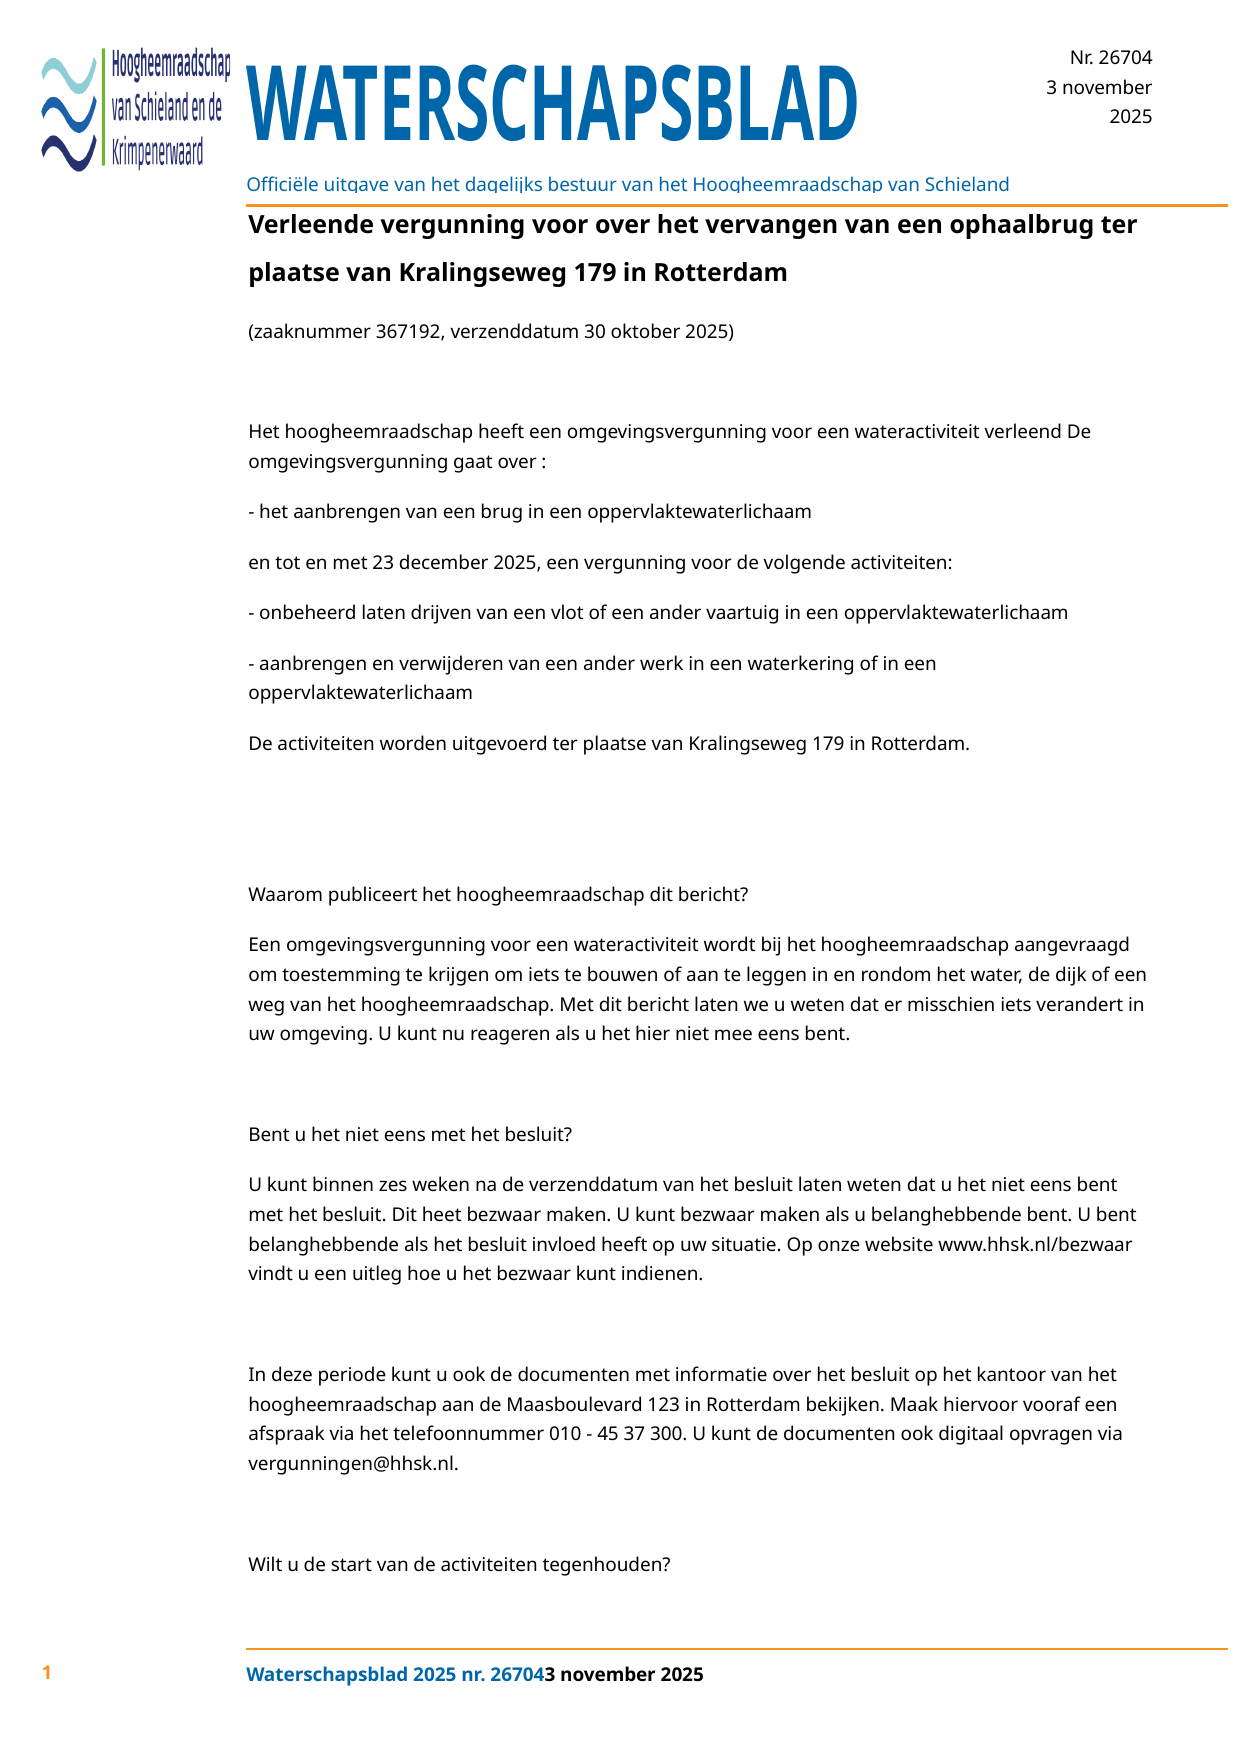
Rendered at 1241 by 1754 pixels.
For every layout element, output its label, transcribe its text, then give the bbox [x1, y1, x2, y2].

text Waarom publiceert het hoogheemraadschap dit bericht? [248, 881, 1152, 907]
text - onbeheerd laten drijven van een vlot of een ander vaartuig in een oppervlaktewaterlichaam [248, 599, 1152, 625]
text Bent u het niet eens met het besluit? [248, 1121, 1152, 1147]
text Het hoogheemraadschap heeft een omgevingsvergunning voor een wateractiviteit verleend De omgevingsvergunning gaat over : [248, 419, 1152, 474]
text Een omgevingsvergunning voor een wateractiviteit wordt bij het hoogheemraadschap aangevraagd om toestemming te krijgen om iets te bouwen of aan te leggen in en rondom het water, de dijk of een weg van het hoogheemraadschap. Met dit bericht laten we u weten dat er misschien iets verandert in uw omgeving. U kunt nu reageren als u het hier niet mee eens bent. [248, 932, 1152, 1046]
picture [41, 47, 231, 172]
text De activiteiten worden uitgevoerd ter plaatse van Kralingseweg 179 in Rotterdam. [248, 730, 1152, 756]
text - aanbrengen en verwijderen van een ander werk in een waterkering of in een oppervlaktewaterlichaam [248, 650, 1152, 705]
text In deze periode kunt u ook de documenten met informatie over het besluit op het kantoor van het hoogheemraadschap aan de Maasboulevard 123 in Rotterdam bekijken. Maak hiervoor vooraf een afspraak via het telefoonnummer 010 - 45 37 300. U kunt de documenten ook digitaal opvragen via vergunningen@hhsk.nl. [248, 1361, 1152, 1476]
text - het aanbrengen van een brug in een oppervlaktewaterlichaam [248, 499, 1152, 524]
text Verleende vergunning voor over het vervangen van een ophaalbrug ter plaatse van Kralingseweg 179 in Rotterdam [248, 207, 1152, 288]
text Wilt u de start van de activiteiten tegenhouden? [248, 1551, 1152, 1577]
text U kunt binnen zes weken na de verzenddatum van het besluit laten weten dat u het niet eens bent met het besluit. Dit heet bezwaar maken. U kunt bezwaar maken als u belanghebbende bent. U bent belanghebbende als het besluit invloed heeft op uw situatie. Op onze website www.hhsk.nl/bezwaar vindt u een uitleg hoe u het bezwaar kunt indienen. [248, 1172, 1152, 1286]
text en tot en met 23 december 2025, een vergunning voor de volgende activiteiten: [248, 549, 1152, 575]
text (zaaknummer 367192, verzenddatum 30 oktober 2025) [248, 318, 1152, 344]
